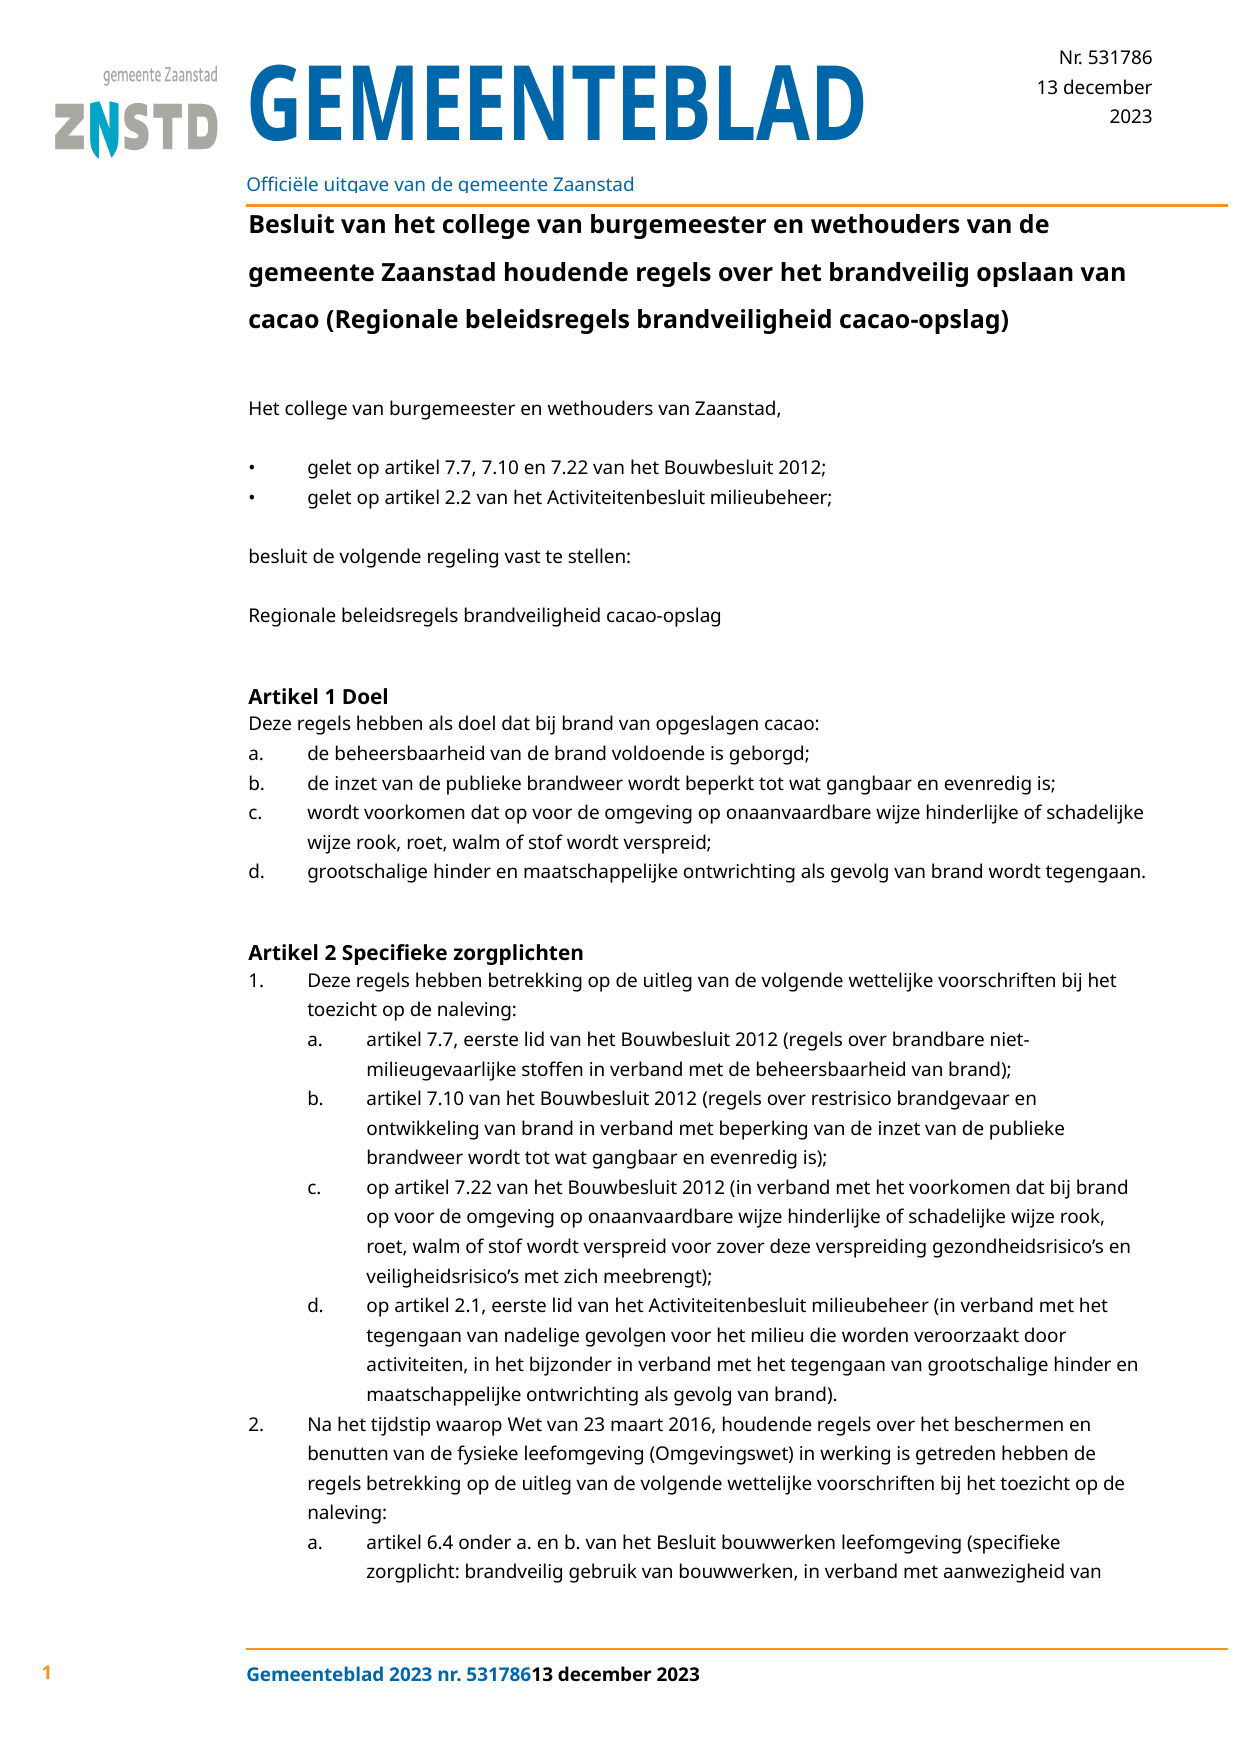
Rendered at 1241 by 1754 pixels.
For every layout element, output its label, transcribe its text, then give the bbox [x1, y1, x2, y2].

list de beheersbaarheid van de brand voldoende is geborgd; [248, 740, 1152, 766]
list op artikel 2.1, eerste lid van het Activiteitenbesluit milieubeheer (in verband met het tegengaan van nadelige gevolgen voor het milieu die worden veroorzaakt door activiteiten, in het bijzonder in verband met het tegengaan van grootschalige hinder en maatschappelijke ontwrichting als gevolg van brand). [307, 1292, 1152, 1407]
text Het college van burgemeester en wethouders van Zaanstad, [248, 395, 1152, 421]
list artikel 7.7, eerste lid van het Bouwbesluit 2012 (regels over brandbare niet-milieugevaarlijke stoffen in verband met de beheersbaarheid van brand); [307, 1026, 1152, 1081]
list op artikel 7.22 van het Bouwbesluit 2012 (in verband met het voorkomen dat bij brand op voor de omgeving op onaanvaardbare wijze hinderlijke of schadelijke wijze rook, roet, walm of stof wordt verspreid voor zover deze verspreiding gezondheidsrisico’s en veiligheidsrisico’s met zich meebrengt); [307, 1174, 1152, 1288]
list wordt voorkomen dat op voor de omgeving op onaanvaardbare wijze hinderlijke of schadelijke wijze rook, roet, walm of stof wordt verspreid; [248, 799, 1152, 855]
text Besluit van het college van burgemeester en wethouders van de gemeente Zaanstad houdende regels over het brandveilig opslaan van cacao (Regionale beleidsregels brandveiligheid cacao-opslag) [248, 207, 1152, 336]
list de inzet van de publieke brandweer wordt beperkt tot wat gangbaar en evenredig is; [248, 770, 1152, 796]
text Artikel 2 Specifieke zorgplichten [248, 938, 1152, 967]
text besluit de volgende regeling vast te stellen: [248, 543, 1152, 569]
text Regionale beleidsregels brandveiligheid cacao-opslag [248, 602, 1152, 628]
list gelet op artikel 7.7, 7.10 en 7.22 van het Bouwbesluit 2012; [248, 454, 1152, 480]
text Deze regels hebben als doel dat bij brand van opgeslagen cacao: [248, 711, 1152, 736]
list grootschalige hinder en maatschappelijke ontwrichting als gevolg van brand wordt tegengaan. [248, 858, 1152, 884]
list artikel 7.10 van het Bouwbesluit 2012 (regels over restrisico brandgevaar en ontwikkeling van brand in verband met beperking van de inzet van de publieke brandweer wordt tot wat gangbaar en evenredig is); [307, 1085, 1152, 1170]
picture [41, 47, 231, 172]
text Artikel 1 Doel [248, 682, 1152, 711]
list Na het tijdstip waarop Wet van 23 maart 2016, houdende regels over het beschermen en benutten van de fysieke leefomgeving (Omgevingswet) in werking is getreden hebben de regels betrekking op de uitleg van de volgende wettelijke voorschriften bij het toezicht op de naleving: [248, 1411, 1152, 1525]
list gelet op artikel 2.2 van het Activiteitenbesluit milieubeheer; [248, 484, 1152, 509]
list artikel 6.4 onder a. en b. van het Besluit bouwwerken leefomgeving (specifieke zorgplicht: brandveilig gebruik van bouwwerken, in verband met aanwezigheid van [307, 1529, 1152, 1584]
list Deze regels hebben betrekking op de uitleg van de volgende wettelijke voorschriften bij het toezicht op de naleving: [248, 967, 1152, 1022]
